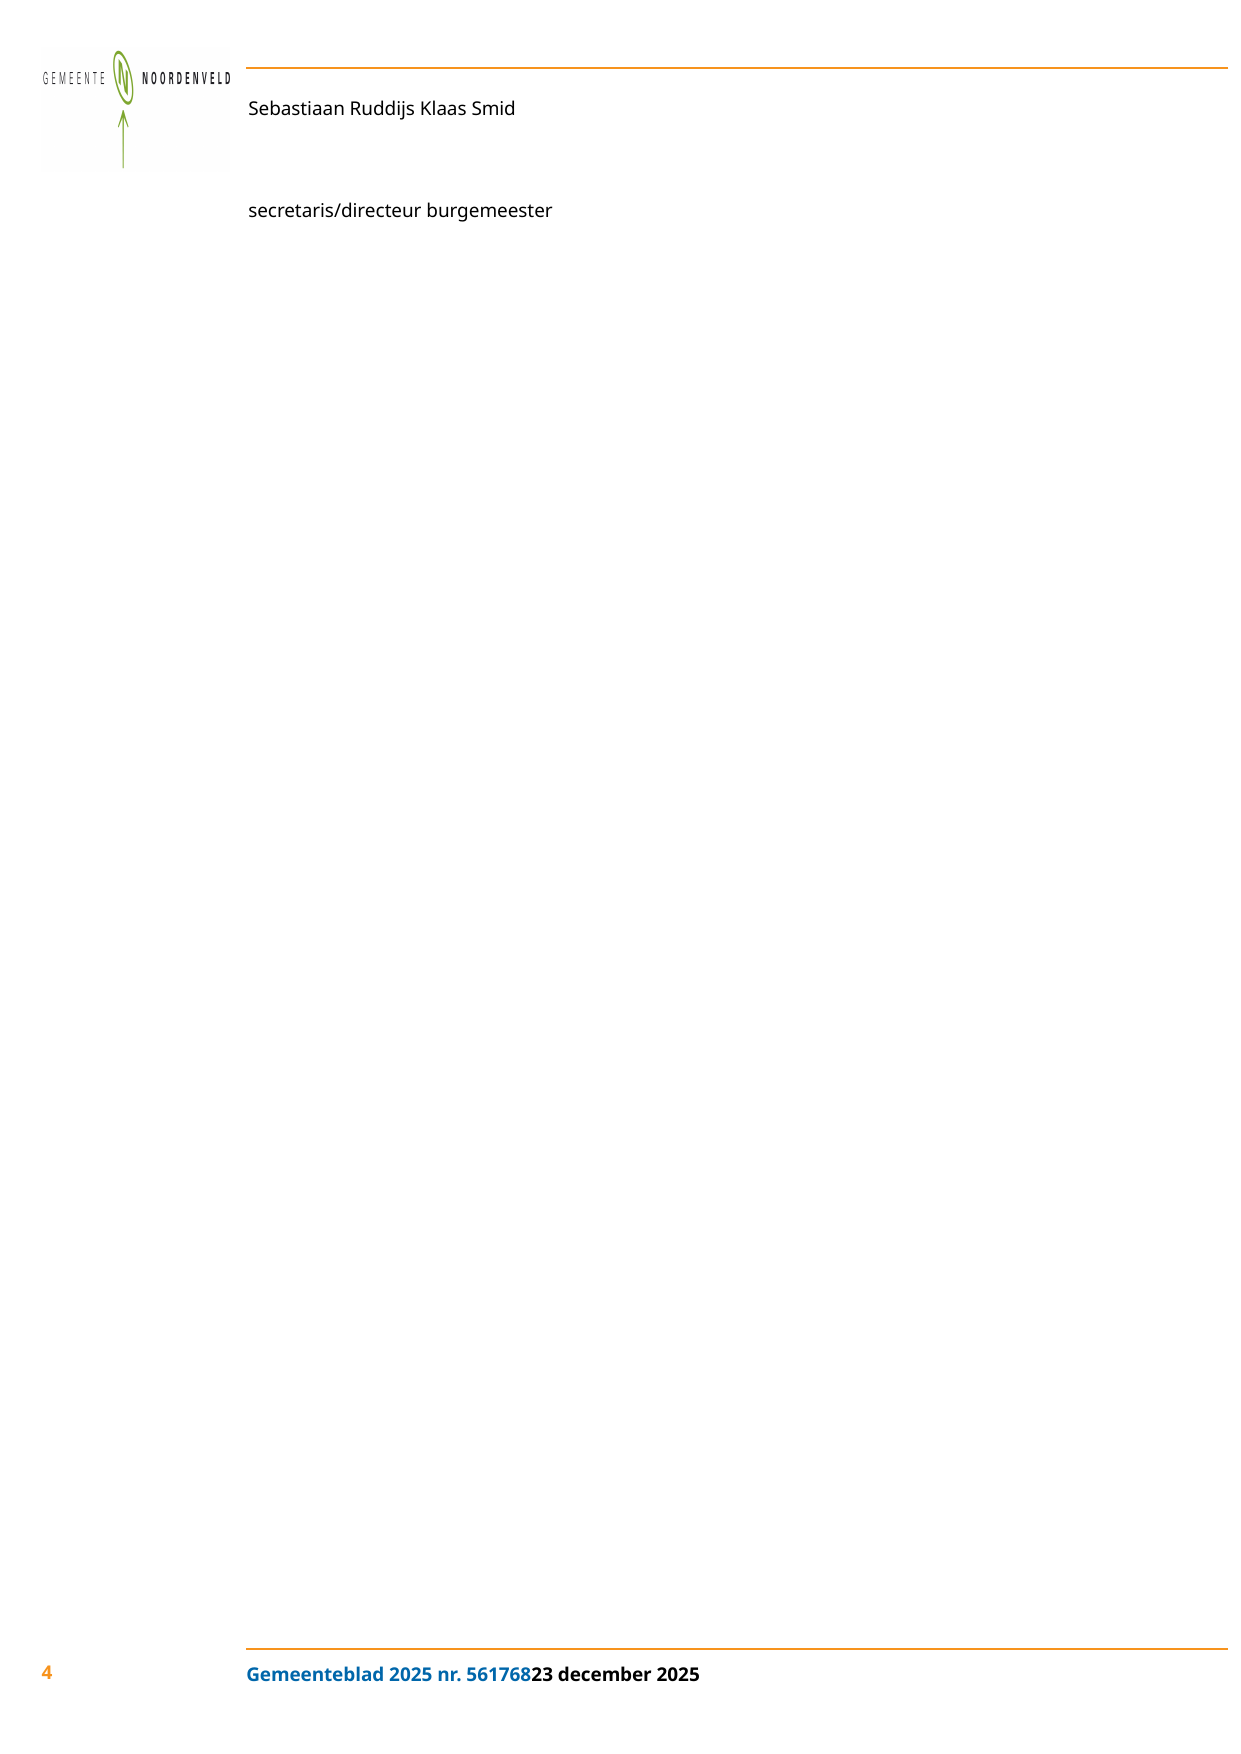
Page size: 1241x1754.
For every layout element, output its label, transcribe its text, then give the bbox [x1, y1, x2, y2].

text Sebastiaan Ruddijs Klaas Smid [248, 95, 1152, 121]
picture [41, 47, 231, 172]
text secretaris/directeur burgemeester [248, 198, 1152, 223]
